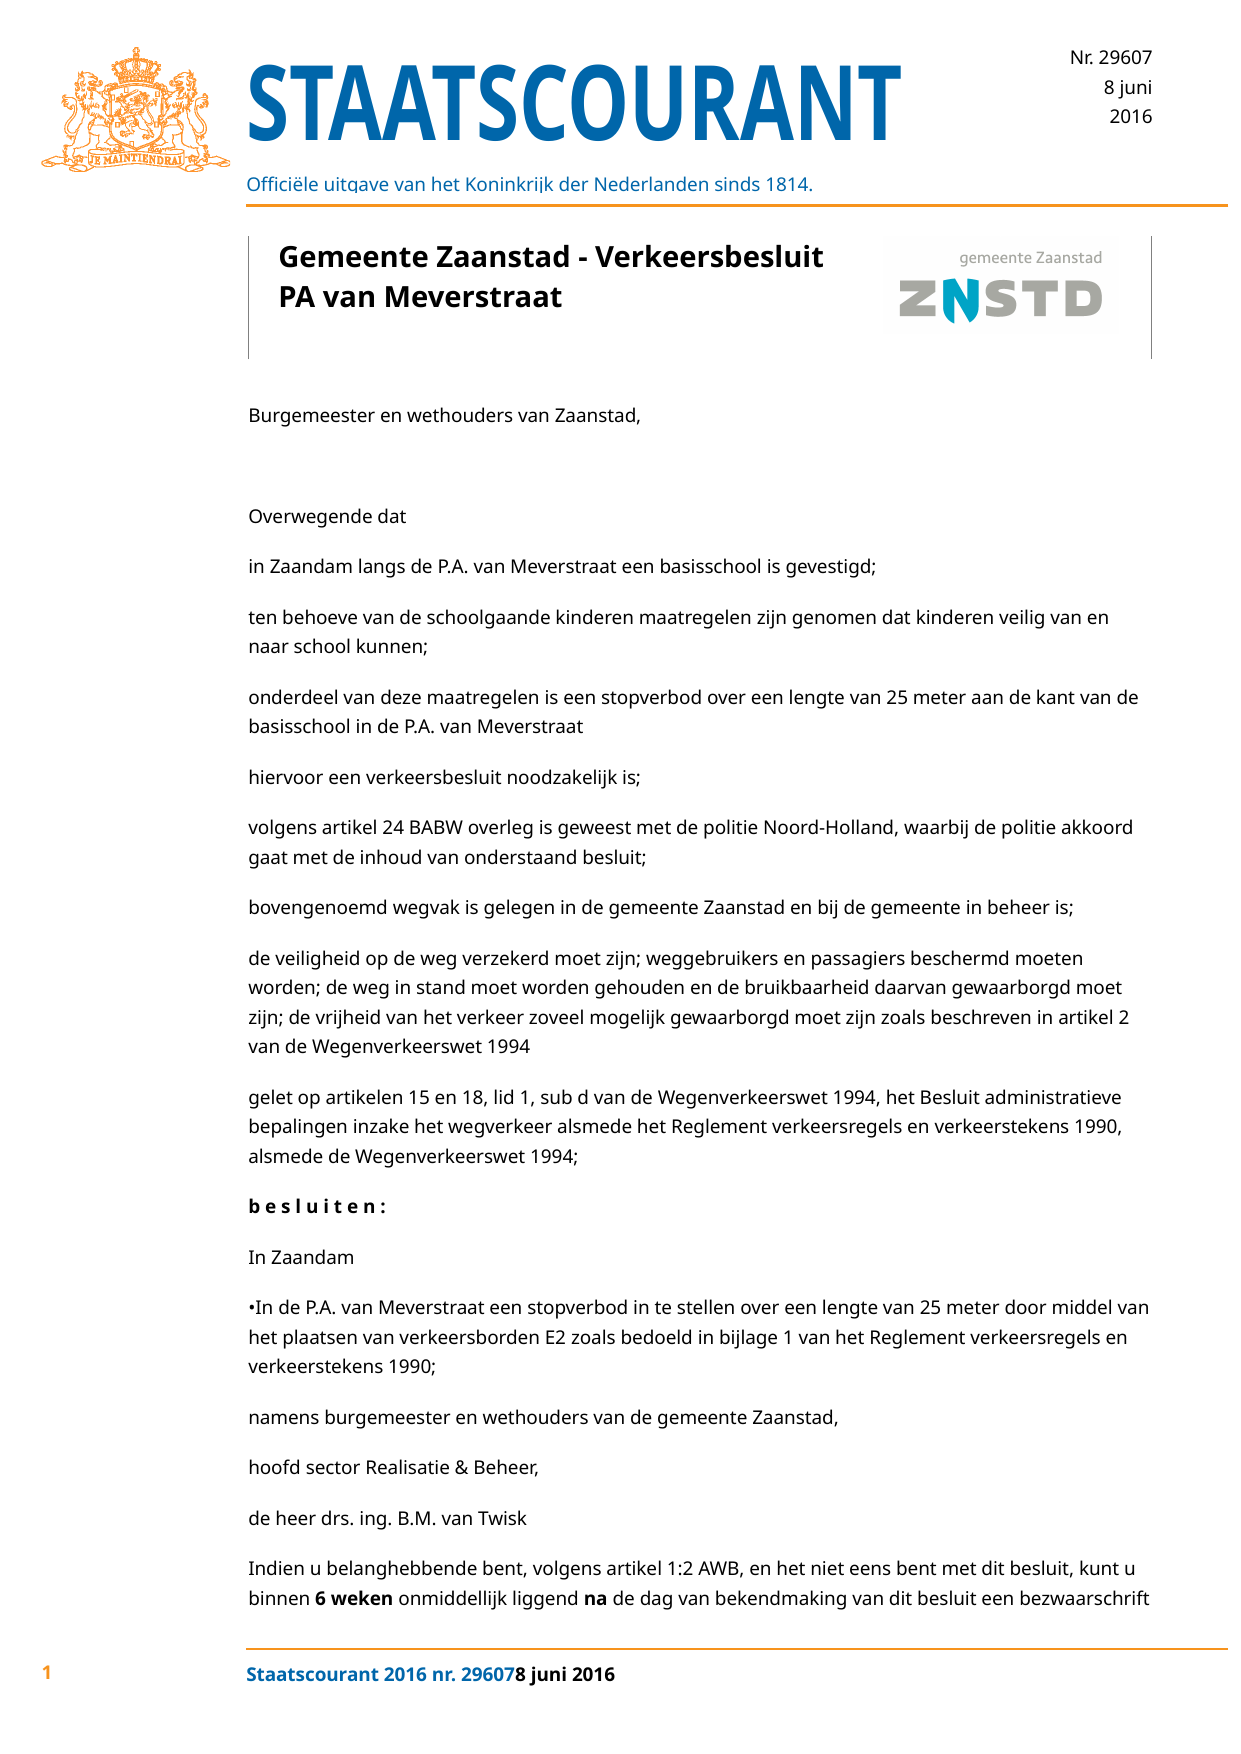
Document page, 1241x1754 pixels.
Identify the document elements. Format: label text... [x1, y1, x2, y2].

text •In de P.A. van Meverstraat een stopverbod in te stellen over een lengte van 25 meter door middel van het plaatsen van verkeersborden E2 zoals bedoeld in bijlage 1 van het Reglement verkeersregels en verkeerstekens 1990; [248, 1294, 1152, 1379]
picture [882, 236, 1119, 334]
text in Zaandam langs de P.A. van Meverstraat een basisschool is gevestigd; [248, 554, 1152, 579]
text hiervoor een verkeersbesluit noodzakelijk is; [248, 764, 1152, 790]
text de heer drs. ing. B.M. van Twisk [248, 1505, 1152, 1531]
text Indien u belanghebbende bent, volgens artikel 1:2 AWB, en het niet eens bent met dit besluit, kunt u binnen 6 weken onmiddellijk liggend na de dag van bekendmaking van dit besluit een bezwaarschrift [248, 1555, 1152, 1611]
text In Zaandam [248, 1244, 1152, 1270]
text namens burgemeester en wethouders van de gemeente Zaanstad, [248, 1404, 1152, 1430]
table_header Gemeente Zaanstad - Verkeersbesluit PA van Meverstraat [249, 236, 850, 359]
text ten behoeve van de schoolgaande kinderen maatregelen zijn genomen dat kinderen veilig van en naar school kunnen; [248, 604, 1152, 659]
text Overwegende dat [248, 503, 1152, 529]
text Burgemeester en wethouders van Zaanstad, [248, 402, 1152, 428]
text bovengenoemd wegvak is gelegen in de gemeente Zaanstad en bij de gemeente in beheer is; [248, 894, 1152, 920]
text gelet op artikelen 15 en 18, lid 1, sub d van de Wegenverkeerswet 1994, het Besluit administratieve bepalingen inzake het wegverkeer alsmede het Reglement verkeersregels en verkeerstekens 1990, alsmede de Wegenverkeerswet 1994; [248, 1084, 1152, 1169]
text volgens artikel 24 BABW overleg is geweest met de politie Noord-Holland, waarbij de politie akkoord gaat met de inhoud van onderstaand besluit; [248, 814, 1152, 870]
picture [41, 47, 231, 172]
text onderdeel van deze maatregelen is een stopverbod over een lengte van 25 meter aan de kant van de basisschool in de P.A. van Meverstraat [248, 684, 1152, 739]
table_header [850, 236, 1151, 359]
text b e s l u i t e n : [248, 1194, 1152, 1219]
text de veiligheid op de weg verzekerd moet zijn; weggebruikers en passagiers beschermd moeten worden; de weg in stand moet worden gehouden en de bruikbaarheid daarvan gewaarborgd moet zijn; de vrijheid van het verkeer zoveel mogelijk gewaarborgd moet zijn zoals beschreven in artikel 2 van de Wegenverkeerswet 1994 [248, 945, 1152, 1059]
text hoofd sector Realisatie & Beheer, [248, 1454, 1152, 1480]
